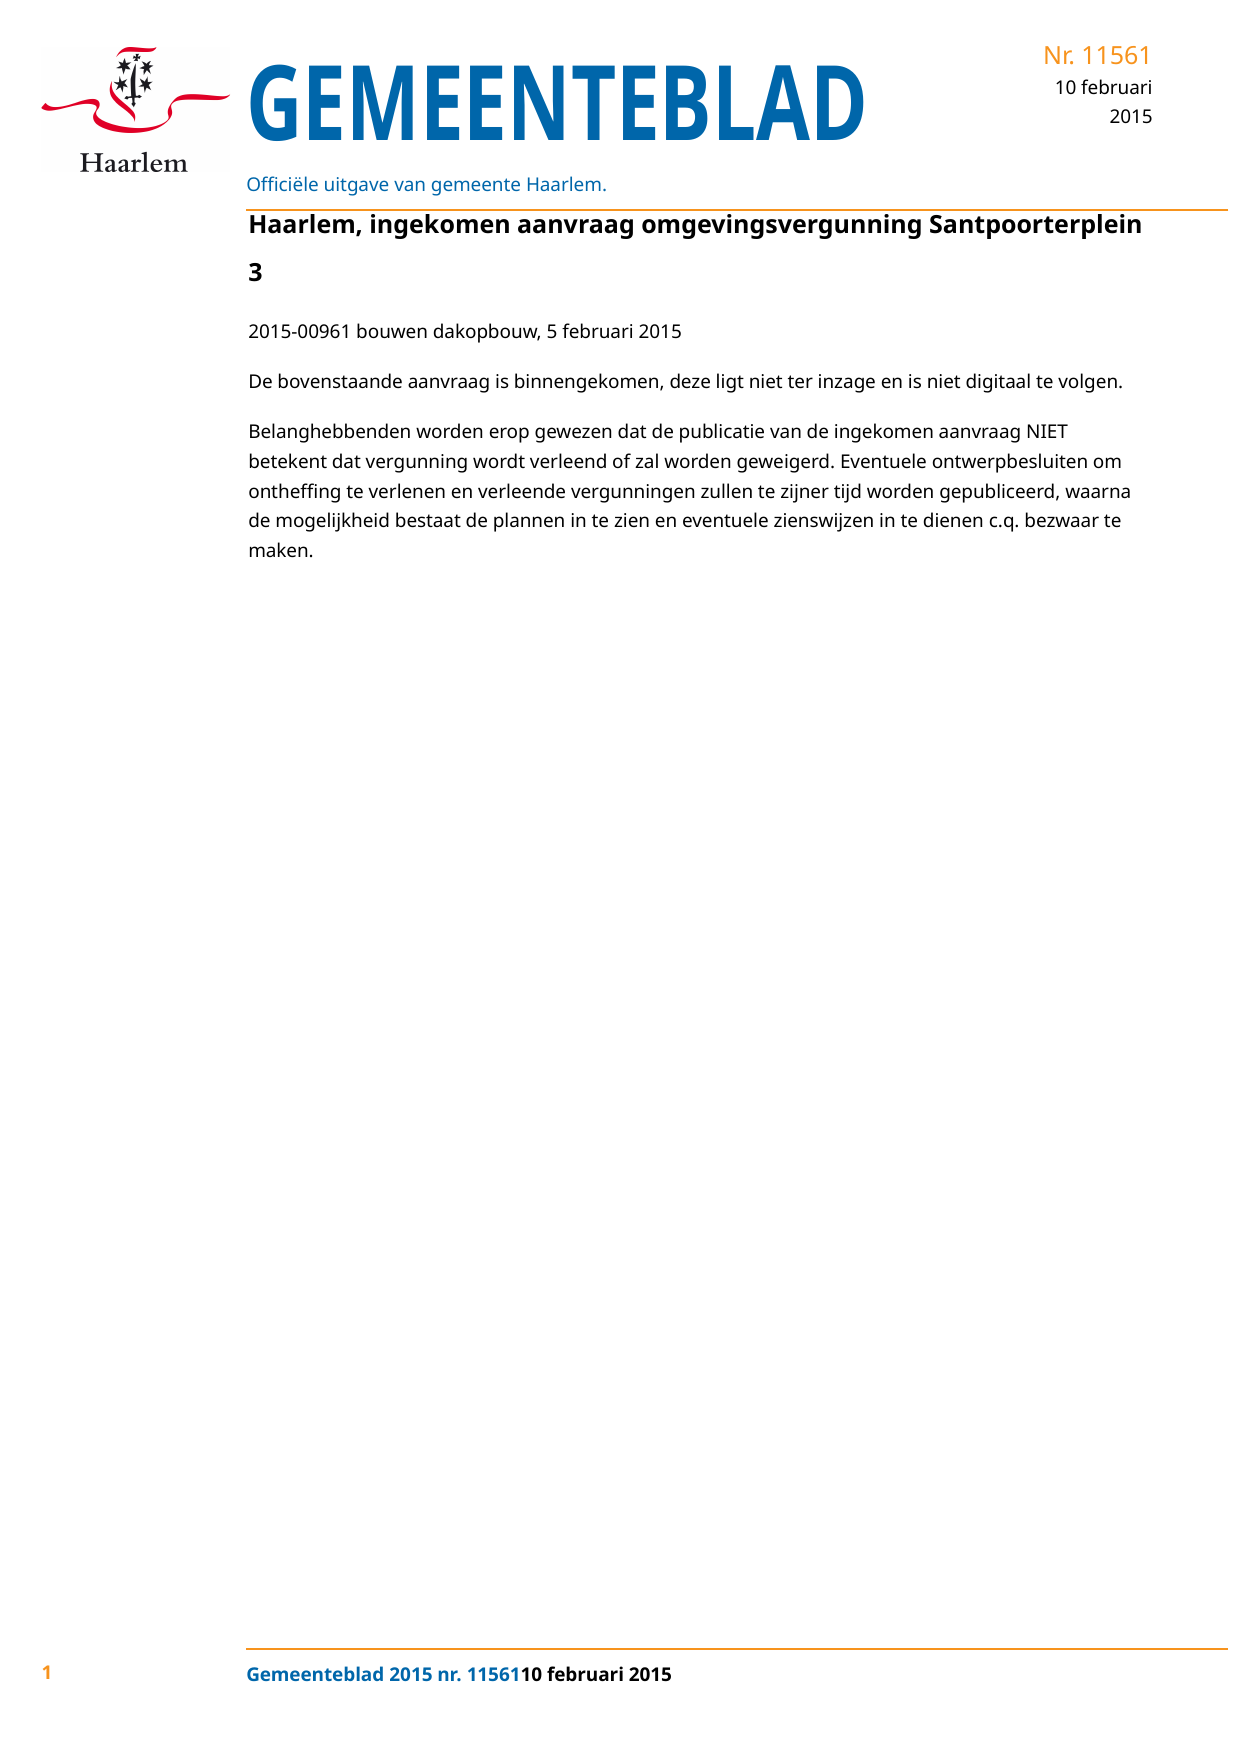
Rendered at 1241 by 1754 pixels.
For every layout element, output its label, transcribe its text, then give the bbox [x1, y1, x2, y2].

picture [41, 47, 231, 172]
text De bovenstaande aanvraag is binnengekomen, deze ligt niet ter inzage en is niet digitaal te volgen. [248, 368, 1152, 394]
text 2015-00961 bouwen dakopbouw, 5 februari 2015 [248, 318, 1152, 344]
text Belanghebbenden worden erop gewezen dat de publicatie van de ingekomen aanvraag NIET betekent dat vergunning wordt verleend of zal worden geweigerd. Eventuele ontwerpbesluiten om ontheffing te verlenen en verleende vergunningen zullen te zijner tijd worden gepubliceerd, waarna de mogelijkheid bestaat de plannen in te zien en eventuele zienswijzen in te dienen c.q. bezwaar te maken. [248, 419, 1152, 563]
text Haarlem, ingekomen aanvraag omgevingsvergunning Santpoorterplein 3 [248, 211, 1152, 288]
